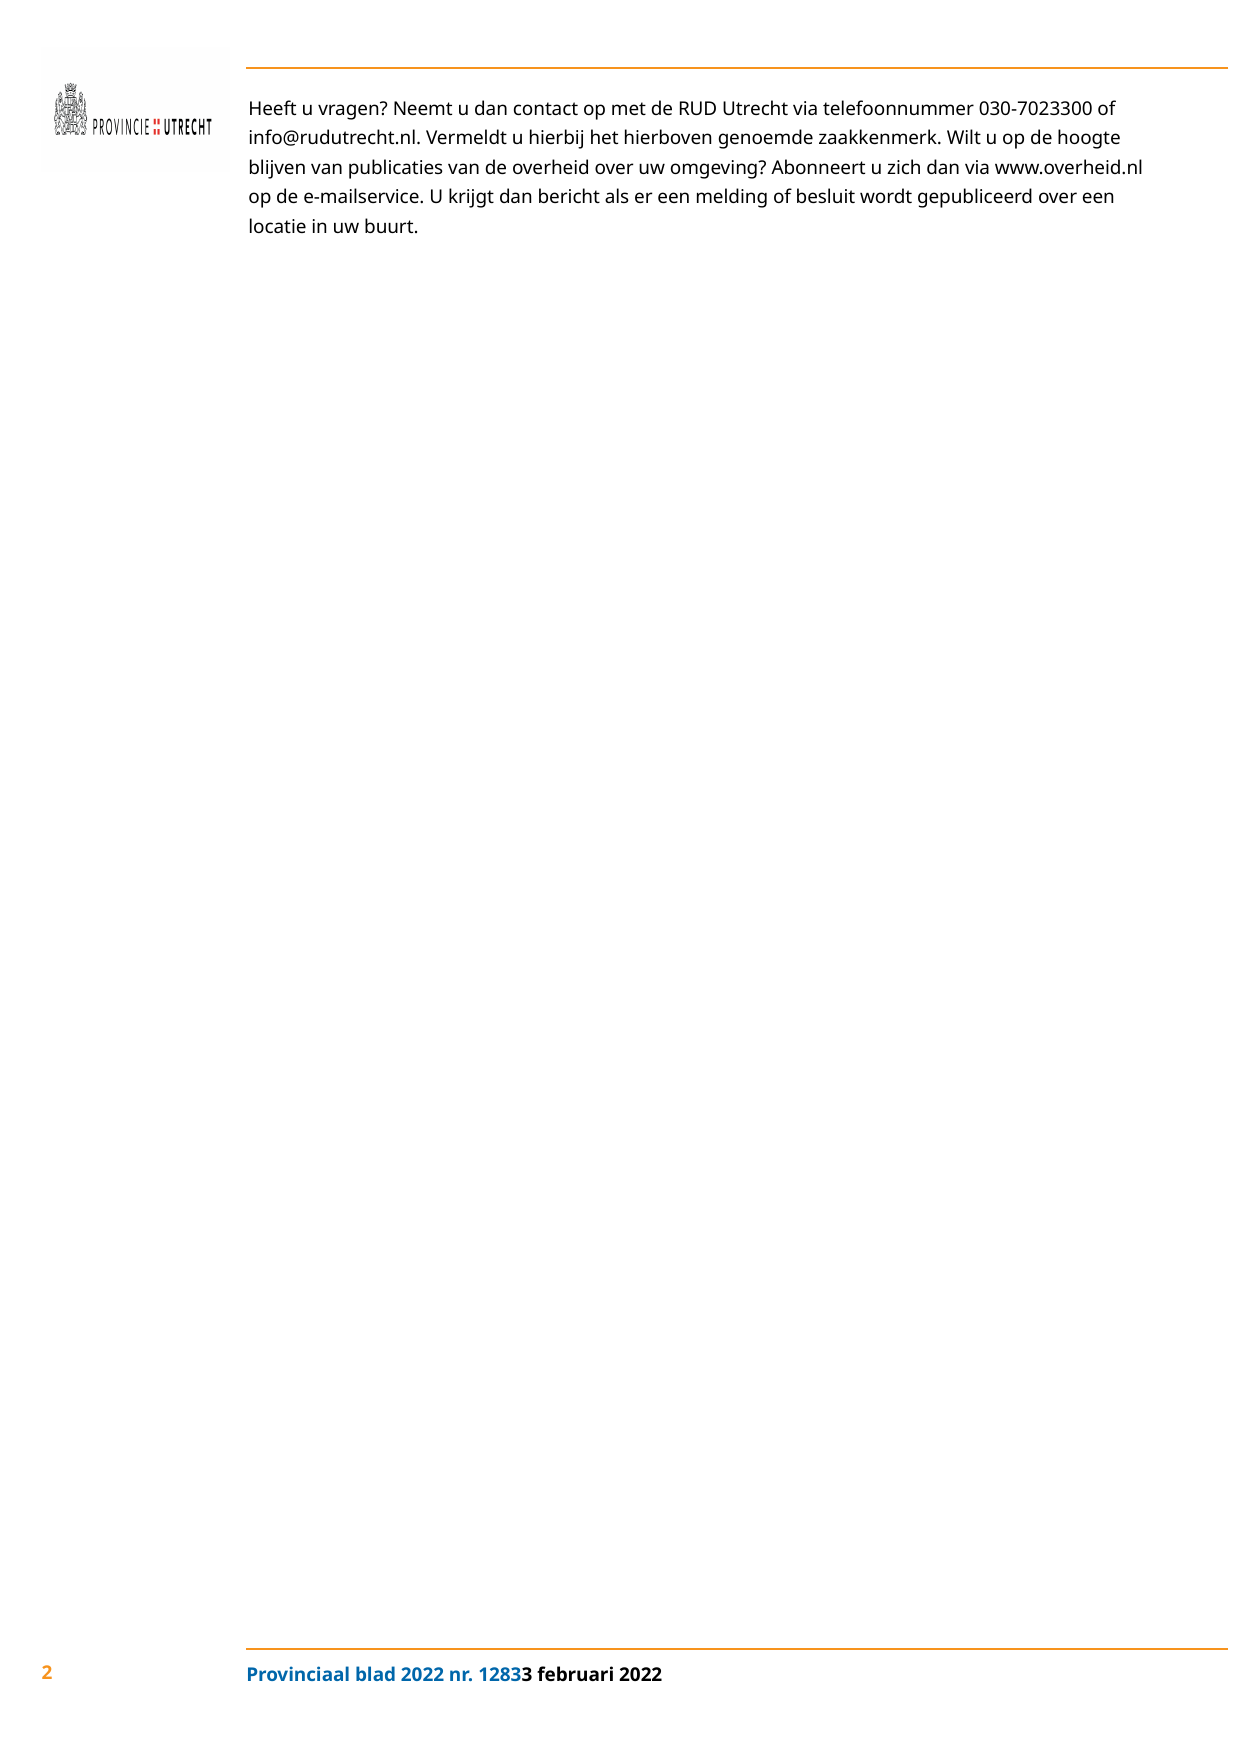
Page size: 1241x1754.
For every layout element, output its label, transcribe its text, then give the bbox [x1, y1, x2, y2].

picture [41, 47, 231, 172]
text Heeft u vragen? Neemt u dan contact op met de RUD Utrecht via telefoonnummer 030-7023300 of info@rudutrecht.nl. Vermeldt u hierbij het hierboven genoemde zaakkenmerk. Wilt u op de hoogte blijven van publicaties van de overheid over uw omgeving? Abonneert u zich dan via www.overheid.nl op de e-mailservice. U krijgt dan bericht als er een melding of besluit wordt gepubliceerd over een locatie in uw buurt. [248, 95, 1152, 239]
